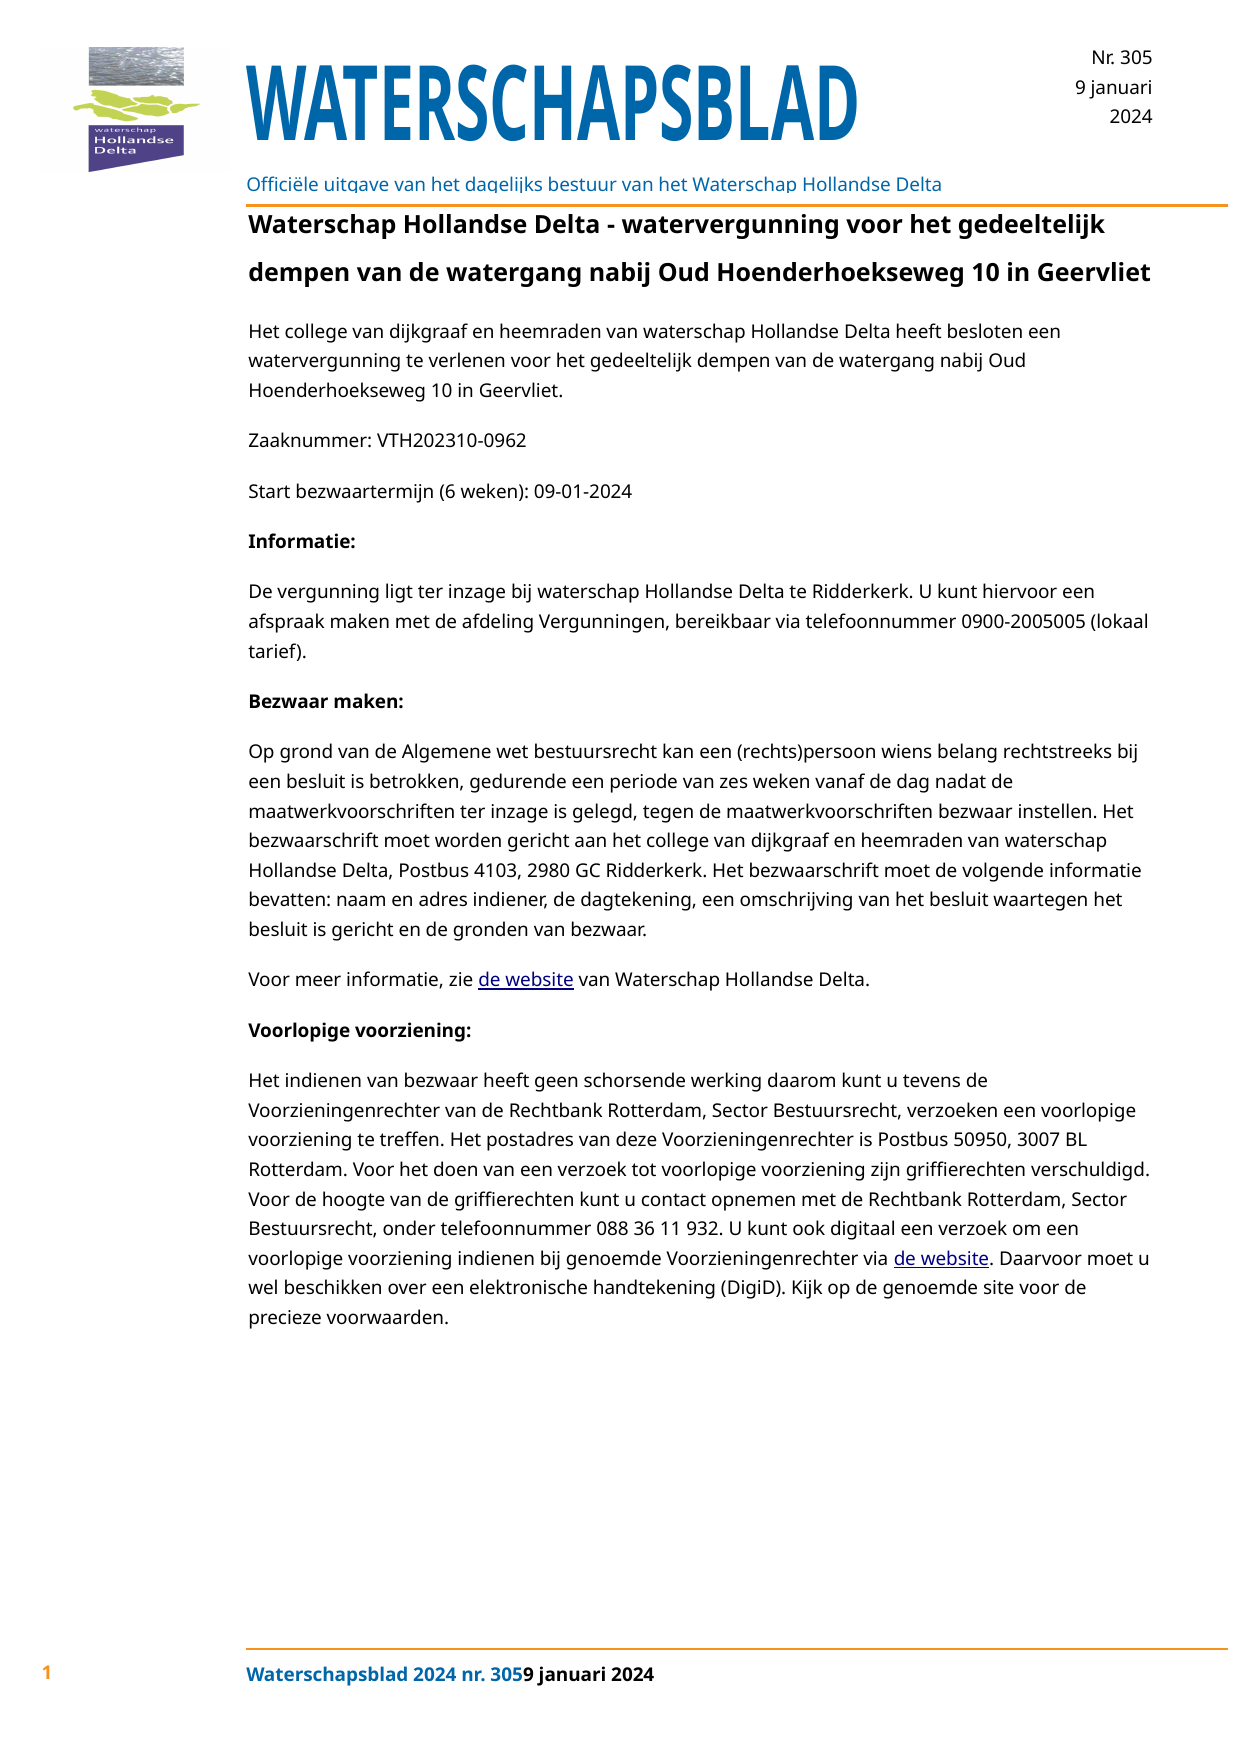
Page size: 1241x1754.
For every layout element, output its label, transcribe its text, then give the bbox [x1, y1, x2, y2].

text Op grond van de Algemene wet bestuursrecht kan een (rechts)persoon wiens belang rechtstreeks bij een besluit is betrokken, gedurende een periode van zes weken vanaf de dag nadat de maatwerkvoorschriften ter inzage is gelegd, tegen de maatwerkvoorschriften bezwaar instellen. Het bezwaarschrift moet worden gericht aan het college van dijkgraaf en heemraden van waterschap Hollandse Delta, Postbus 4103, 2980 GC Ridderkerk. Het bezwaarschrift moet de volgende informatie bevatten: naam en adres indiener, de dagtekening, een omschrijving van het besluit waartegen het besluit is gericht en de gronden van bezwaar. [248, 739, 1152, 942]
text De vergunning ligt ter inzage bij waterschap Hollandse Delta te Ridderkerk. U kunt hiervoor een afspraak maken met de afdeling Vergunningen, bereikbaar via telefoonnummer 0900-2005005 (lokaal tarief). [248, 579, 1152, 664]
text Waterschap Hollandse Delta - watervergunning voor het gedeeltelijk dempen van de watergang nabij Oud Hoenderhoekseweg 10 in Geervliet [248, 207, 1152, 288]
text Het indienen van bezwaar heeft geen schorsende werking daarom kunt u tevens de Voorzieningenrechter van de Rechtbank Rotterdam, Sector Bestuursrecht, verzoeken een voorlopige voorziening te treffen. Het postadres van deze Voorzieningenrechter is Postbus 50950, 3007 BL Rotterdam. Voor het doen van een verzoek tot voorlopige voorziening zijn griffierechten verschuldigd. Voor de hoogte van de griffierechten kunt u contact opnemen met de Rechtbank Rotterdam, Sector Bestuursrecht, onder telefoonnummer 088 36 11 932. U kunt ook digitaal een verzoek om een voorlopige voorziening indienen bij genoemde Voorzieningenrechter via de website. Daarvoor moet u wel beschikken over een elektronische handtekening (DigiD). Kijk op de genoemde site voor de precieze voorwaarden. [248, 1067, 1152, 1330]
picture [41, 47, 231, 172]
text Zaaknummer: VTH202310-0962 [248, 427, 1152, 453]
text Start bezwaartermijn (6 weken): 09-01-2024 [248, 478, 1152, 504]
text Het college van dijkgraaf en heemraden van waterschap Hollandse Delta heeft besloten een watervergunning te verlenen voor het gedeeltelijk dempen van de watergang nabij Oud Hoenderhoekseweg 10 in Geervliet. [248, 318, 1152, 403]
text Bezwaar maken: [248, 688, 1152, 714]
text Voor meer informatie, zie de website van Waterschap Hollandse Delta. [248, 967, 1152, 992]
text Voorlopige voorziening: [248, 1017, 1152, 1043]
text Informatie: [248, 528, 1152, 554]
